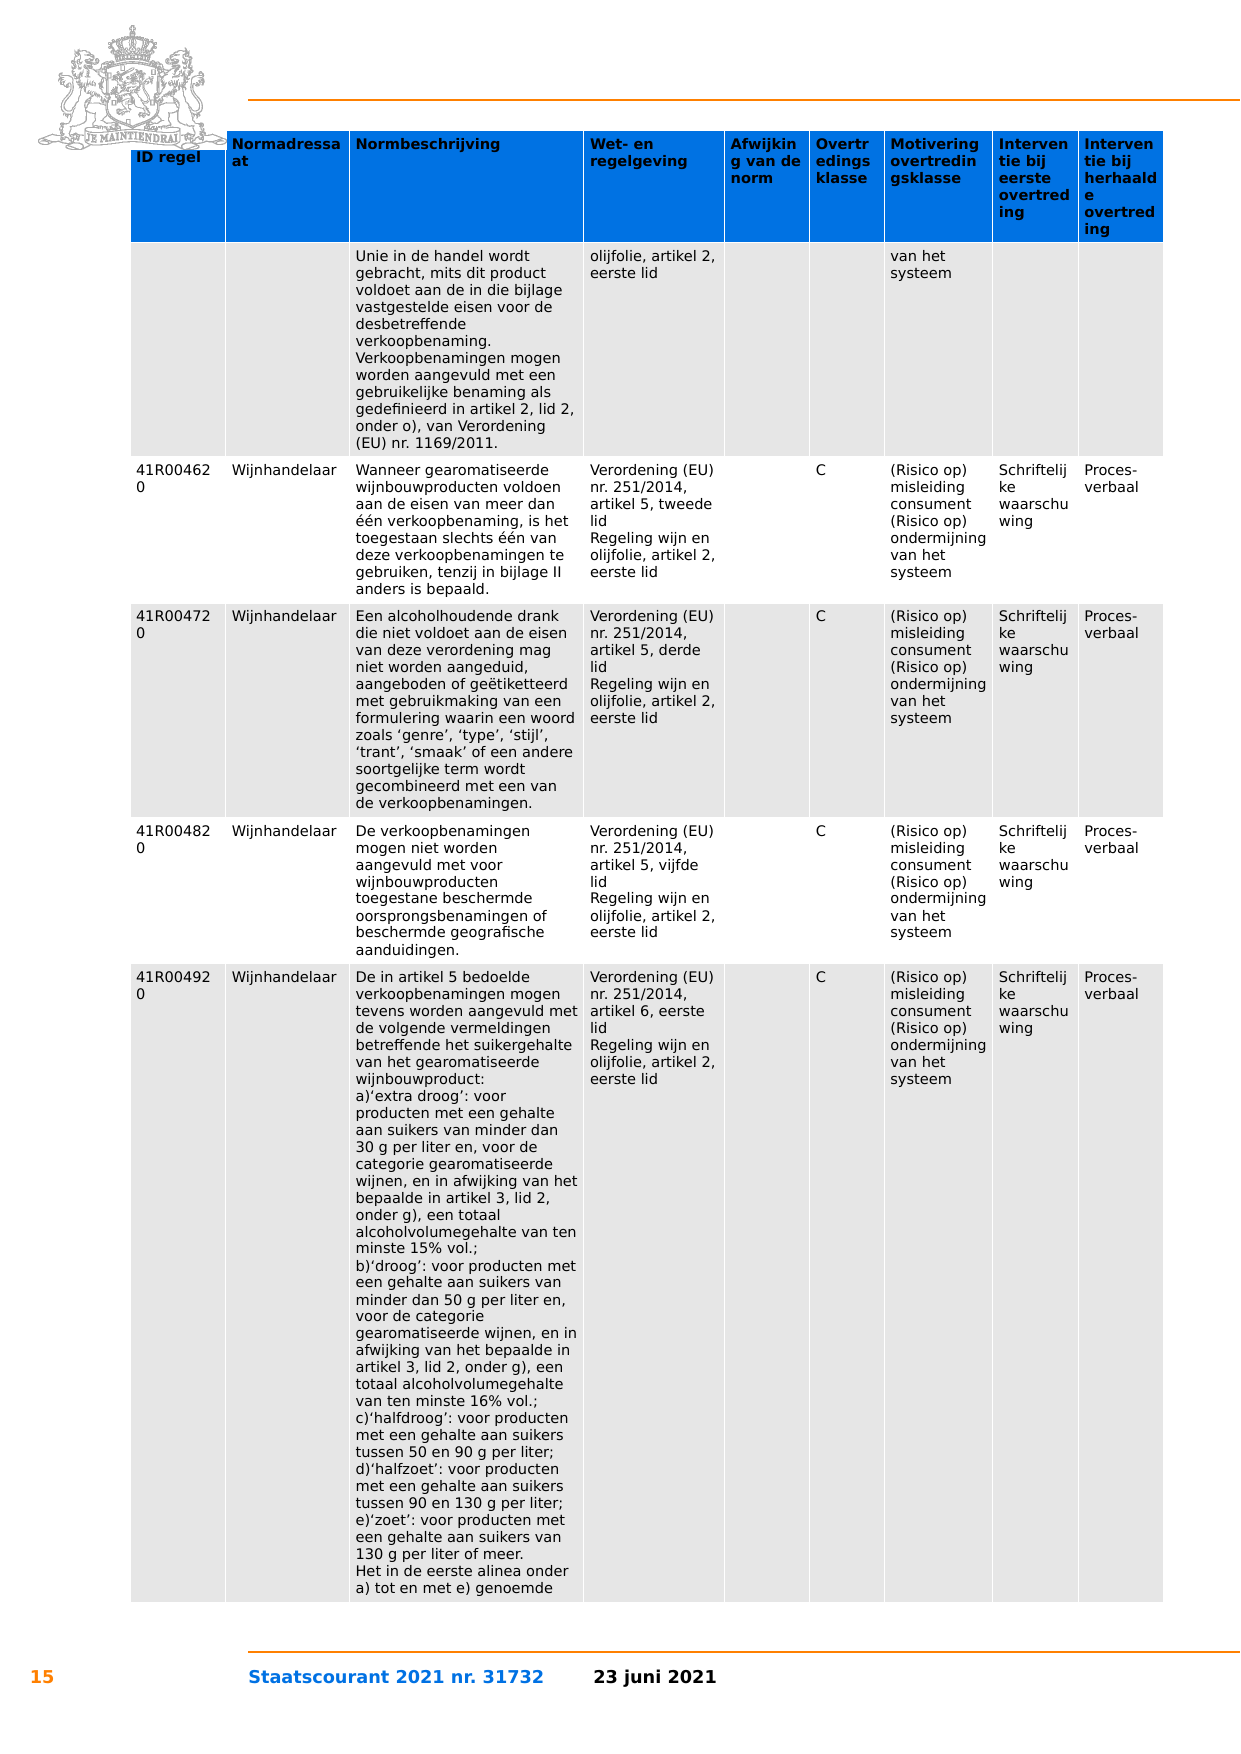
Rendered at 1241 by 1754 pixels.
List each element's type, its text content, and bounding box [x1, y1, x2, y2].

table_cell van het systeem [885, 243, 992, 456]
table_cell [810, 243, 884, 456]
table_cell Proces-verbaal [1079, 604, 1163, 817]
table_cell Verordening (EU) nr. 251/2014, artikel 5, derde lid Regeling wijn en olijfolie, artikel 2, eerste lid [584, 604, 724, 817]
picture [38, 25, 227, 150]
table_cell Verordening (EU) nr. 251/2014, artikel 5, tweede lid Regeling wijn en olijfolie, artikel 2, eerste lid [584, 458, 724, 603]
table_cell [725, 458, 809, 603]
table_cell 41R004620 [131, 458, 225, 603]
table_header Afwijking van de norm [725, 131, 809, 242]
table_cell (Risico op) misleiding consument (Risico op) ondermijning van het systeem [885, 964, 992, 1602]
table_cell (Risico op) misleiding consument (Risico op) ondermijning van het systeem [885, 818, 992, 963]
table_cell Een alcoholhoudende drank die niet voldoet aan de eisen van deze verordening mag niet worden aangeduid, aangeboden of geëtiketteerd met gebruikmaking van een formulering waarin een woord zoals ‘genre’, ‘type’, ‘stijl’, ‘trant’, ‘smaak’ of een andere soortgelijke term wordt gecombineerd met een van de verkoopbenamingen. [350, 604, 583, 817]
table_cell Schriftelijke waarschuwing [993, 818, 1078, 963]
table_cell Verordening (EU) nr. 251/2014, artikel 5, vijfde lid Regeling wijn en olijfolie, artikel 2, eerste lid [584, 818, 724, 963]
table_cell C [810, 604, 884, 817]
table_cell [131, 243, 225, 456]
table_cell Schriftelijke waarschuwing [993, 964, 1078, 1602]
table_cell [725, 818, 809, 963]
table_cell (Risico op) misleiding consument (Risico op) ondermijning van het systeem [885, 458, 992, 603]
table_header Wet- en regelgeving [584, 131, 724, 242]
table_header Overtredingsklasse [810, 131, 884, 242]
table_cell 41R004720 [131, 604, 225, 817]
table_cell Wijnhandelaar [226, 604, 349, 817]
table_cell [1079, 243, 1163, 456]
table_header Interventie bij eerste overtreding [993, 131, 1078, 242]
table_cell [226, 243, 349, 456]
table_cell [725, 243, 809, 456]
table_cell (Risico op) misleiding consument (Risico op) ondermijning van het systeem [885, 604, 992, 817]
table_cell Schriftelijke waarschuwing [993, 604, 1078, 817]
table_cell De verkoopbenamingen mogen niet worden aangevuld met voor wijnbouwproducten toegestane beschermde oorsprongsbenamingen of beschermde geografische aanduidingen. [350, 818, 583, 963]
table_cell [725, 604, 809, 817]
table_cell 41R004820 [131, 818, 225, 963]
table_header Normbeschrijving [350, 131, 583, 242]
table_cell Unie in de handel wordt gebracht, mits dit product voldoet aan de in die bijlage vastgestelde eisen voor de desbetreffende verkoopbenaming. Verkoopbenamingen mogen worden aangevuld met een gebruikelijke benaming als gedefinieerd in artikel 2, lid 2, onder o), van Verordening (EU) nr. 1169/2011. [350, 243, 583, 456]
table_cell olijfolie, artikel 2, eerste lid [584, 243, 724, 456]
table_cell C [810, 458, 884, 603]
table_cell Wijnhandelaar [226, 458, 349, 603]
table_cell C [810, 818, 884, 963]
table_cell Wijnhandelaar [226, 818, 349, 963]
table_cell C [810, 964, 884, 1602]
table_cell [993, 243, 1078, 456]
table_cell Proces-verbaal [1079, 818, 1163, 963]
table_header ID regel [131, 150, 225, 242]
table_cell Proces-verbaal [1079, 458, 1163, 603]
table_cell Wijnhandelaar [226, 964, 349, 1602]
table_cell Schriftelijke waarschuwing [993, 458, 1078, 603]
table_cell [725, 964, 809, 1602]
table_cell De in artikel 5 bedoelde verkoopbenamingen mogen tevens worden aangevuld met de volgende vermeldingen betreffende het suikergehalte van het gearomatiseerde wijnbouwproduct: a)‘extra droog’: voor producten met een gehalte aan suikers van minder dan 30 g per liter en, voor de categorie gearomatiseerde wijnen, en in afwijking van het bepaalde in artikel 3, lid 2, onder g), een totaal alcoholvolumegehalte van ten minste 15% vol.; b)‘droog’: voor producten met een gehalte aan suikers van minder dan 50 g per liter en, voor de categorie gearomatiseerde wijnen, en in afwijking van het bepaalde in artikel 3, lid 2, onder g), een totaal alcoholvolumegehalte van ten minste 16% vol.; c)‘halfdroog’: voor producten met een gehalte aan suikers tussen 50 en 90 g per liter; d)‘halfzoet’: voor producten met een gehalte aan suikers tussen 90 en 130 g per liter; e)‘zoet’: voor producten met een gehalte aan suikers van 130 g per liter of meer. Het in de eerste alinea onder a) tot en met e) genoemde [350, 964, 583, 1602]
table_cell Proces-verbaal [1079, 964, 1163, 1602]
table_cell Verordening (EU) nr. 251/2014, artikel 6, eerste lid Regeling wijn en olijfolie, artikel 2, eerste lid [584, 964, 724, 1602]
table_header Motivering overtredingsklasse [885, 131, 992, 242]
table_header Interventie bij herhaalde overtreding [1079, 131, 1163, 242]
table_header Normadressaat [226, 131, 349, 242]
table_cell Wanneer gearomatiseerde wijnbouwproducten voldoen aan de eisen van meer dan één verkoopbenaming, is het toegestaan slechts één van deze verkoopbenamingen te gebruiken, tenzij in bijlage II anders is bepaald. [350, 458, 583, 603]
table_cell 41R004920 [131, 964, 225, 1602]
